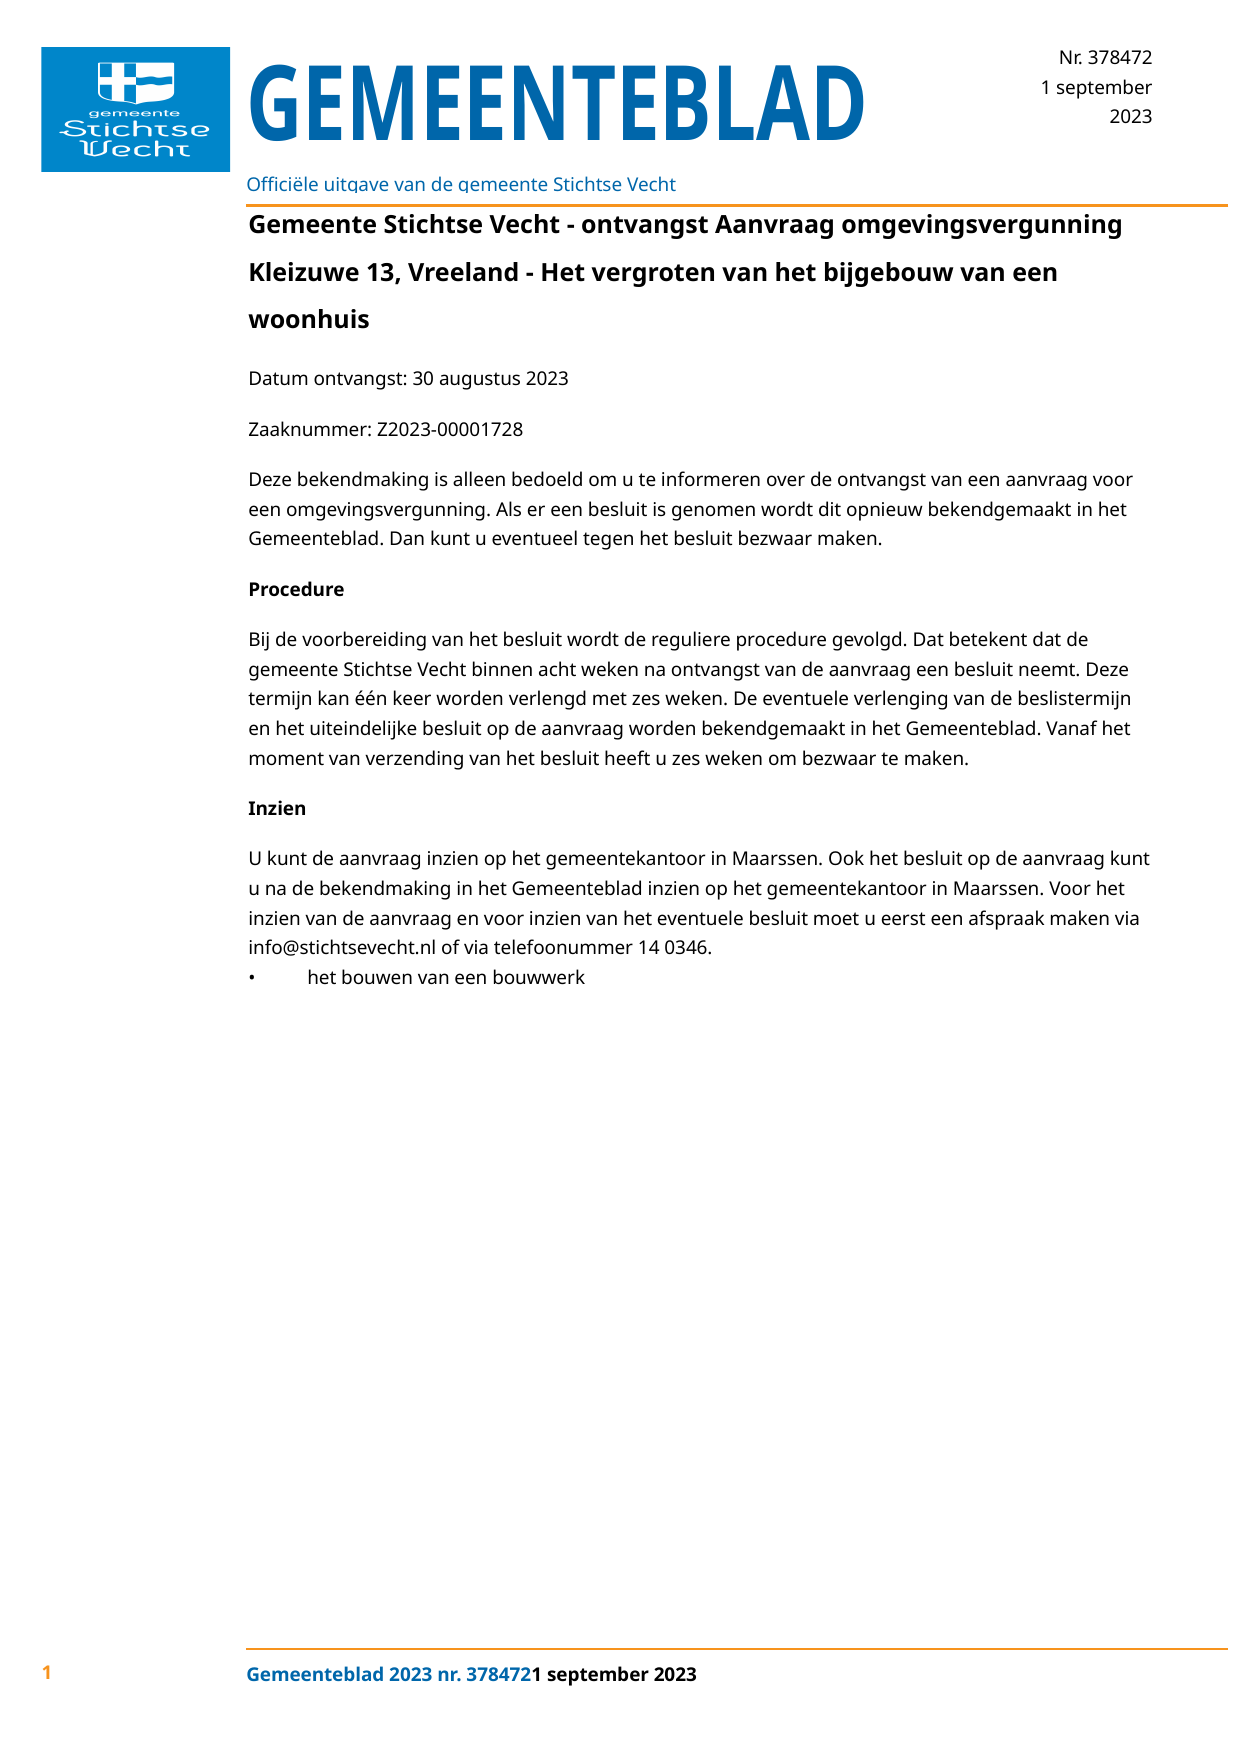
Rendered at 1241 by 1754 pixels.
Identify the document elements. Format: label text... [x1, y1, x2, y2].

text Deze bekendmaking is alleen bedoeld om u te informeren over de ontvangst van een aanvraag voor een omgevingsvergunning. Als er een besluit is genomen wordt dit opnieuw bekendgemaakt in het Gemeenteblad. Dan kunt u eventueel tegen het besluit bezwaar maken. [248, 466, 1152, 551]
text Zaaknummer: Z2023-00001728 [248, 416, 1152, 442]
text Procedure [248, 576, 1152, 602]
list het bouwen van een bouwwerk [248, 964, 1152, 989]
text Bij de voorbereiding van het besluit wordt de reguliere procedure gevolgd. Dat betekent dat de gemeente Stichtse Vecht binnen acht weken na ontvangst van de aanvraag een besluit neemt. Deze termijn kan één keer worden verlengd met zes weken. De eventuele verlenging van de beslistermijn en het uiteindelijke besluit op de aanvraag worden bekendgemaakt in het Gemeenteblad. Vanaf het moment van verzending van het besluit heeft u zes weken om bezwaar te maken. [248, 626, 1152, 770]
picture [137, 63, 174, 103]
text Inzien [248, 795, 1152, 821]
text Gemeente Stichtse Vecht - ontvangst Aanvraag omgevingsvergunning Kleizuwe 13, Vreeland - Het vergroten van het bijgebouw van een woonhuis [248, 207, 1152, 336]
text Datum ontvangst: 30 augustus 2023 [248, 366, 1152, 391]
text U kunt de aanvraag inzien op het gemeentekantoor in Maarssen. Ook het besluit op de aanvraag kunt u na de bekendmaking in het Gemeenteblad inzien op het gemeentekantoor in Maarssen. Voor het inzien van de aanvraag en voor inzien van het eventuele besluit moet u eerst een afspraak maken via info@stichtsevecht.nl of via telefoonummer 14 0346. [248, 846, 1152, 960]
picture [99, 63, 135, 101]
